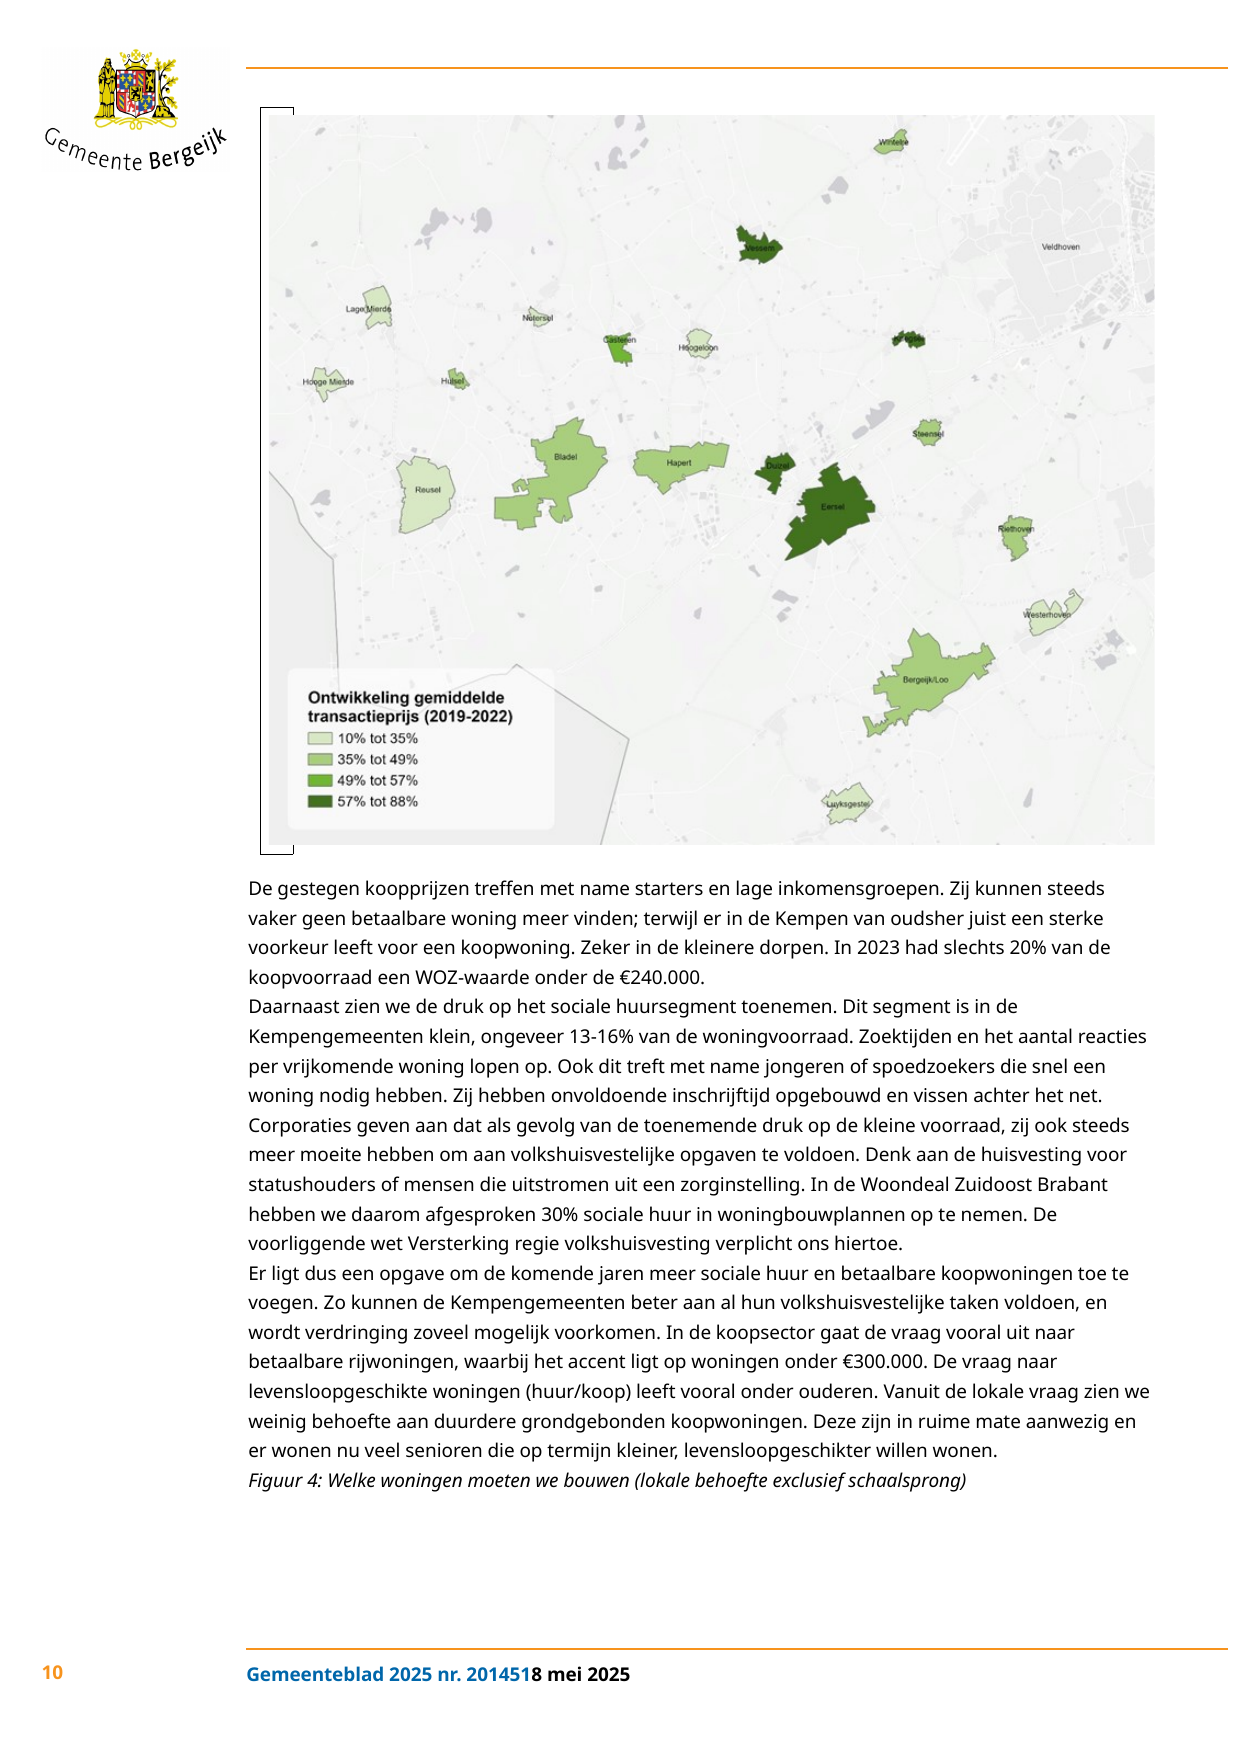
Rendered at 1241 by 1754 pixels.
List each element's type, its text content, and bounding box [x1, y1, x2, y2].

text Daarnaast zien we de druk op het sociale huursegment toenemen. Dit segment is in de Kempengemeenten klein, ongeveer 13-16% van de woningvoorraad. Zoektijden en het aantal reacties per vrijkomende woning lopen op. Ook dit treft met name jongeren of spoedzoekers die snel een woning nodig hebben. Zij hebben onvoldoende inschrijftijd opgebouwd en vissen achter het net. Corporaties geven aan dat als gevolg van de toenemende druk op de kleine voorraad, zij ook steeds meer moeite hebben om aan volkshuisvestelijke opgaven te voldoen. Denk aan de huisvesting voor statushouders of mensen die uitstromen uit een zorginstelling. In de Woondeal Zuidoost Brabant hebben we daarom afgesproken 30% sociale huur in woningbouwplannen op te nemen. De voorliggende wet Versterking regie volkshuisvesting verplicht ons hiertoe. [248, 994, 1152, 1256]
text Figuur 4: Welke woningen moeten we bouwen (lokale behoefte exclusief schaalsprong) [248, 1467, 1152, 1493]
picture [268, 115, 1155, 845]
text Er ligt dus een opgave om de komende jaren meer sociale huur en betaalbare koopwoningen toe te voegen. Zo kunnen de Kempengemeenten beter aan al hun volkshuisvestelijke taken voldoen, en wordt verdringing zoveel mogelijk voorkomen. In de koopsector gaat de vraag vooral uit naar betaalbare rijwoningen, waarbij het accent ligt op woningen onder €300.000. De vraag naar levensloopgeschikte woningen (huur/koop) leeft vooral onder ouderen. Vanuit de lokale vraag zien we weinig behoefte aan duurdere grondgebonden koopwoningen. Deze zijn in ruime mate aanwezig en er wonen nu veel senioren die op termijn kleiner, levensloopgeschikter willen wonen. [248, 1260, 1152, 1463]
text De gestegen koopprijzen treffen met name starters en lage inkomensgroepen. Zij kunnen steeds vaker geen betaalbare woning meer vinden; terwijl er in de Kempen van oudsher juist een sterke voorkeur leeft voor een koopwoning. Zeker in de kleinere dorpen. In 2023 had slechts 20% van de koopvoorraad een WOZ-waarde onder de €240.000. [248, 875, 1152, 990]
picture [41, 47, 231, 172]
